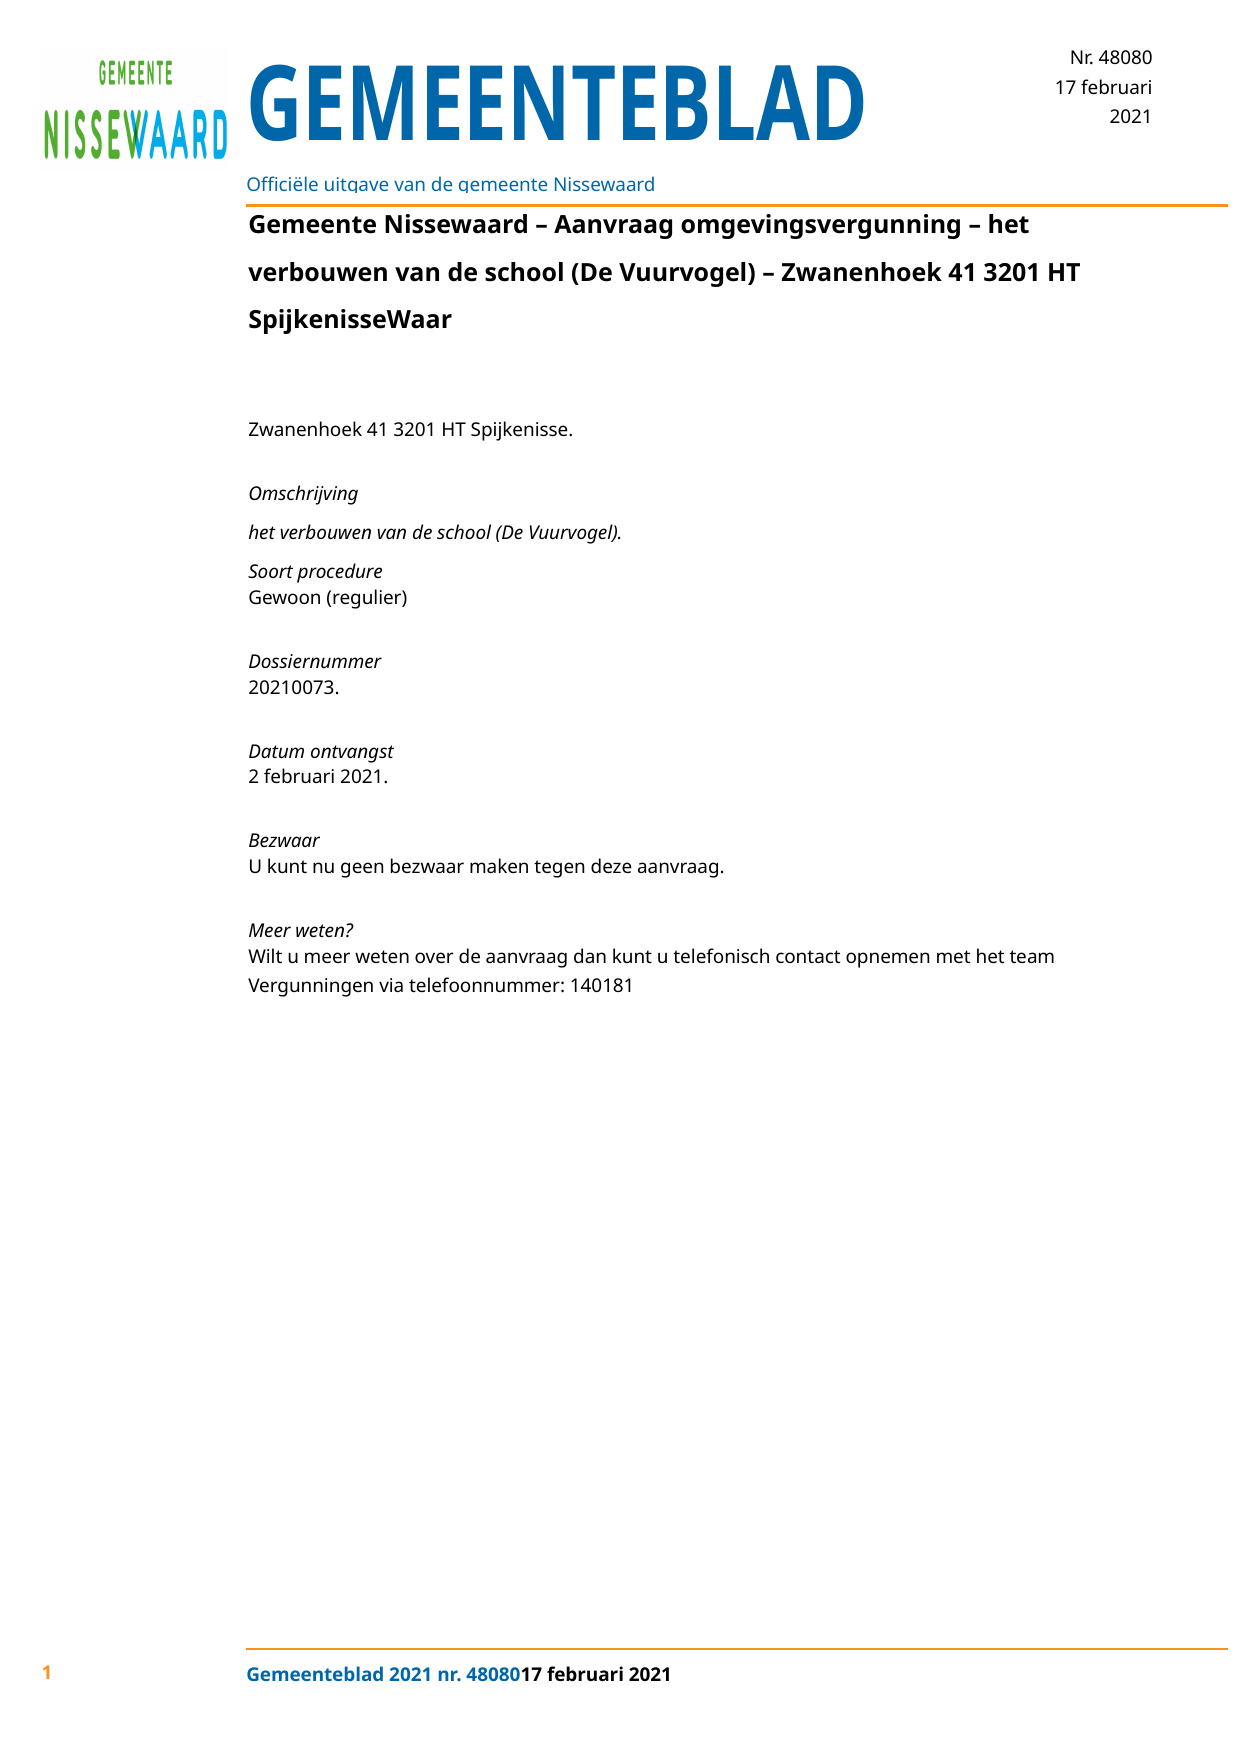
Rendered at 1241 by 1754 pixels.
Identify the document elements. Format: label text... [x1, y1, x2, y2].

text Soort procedure [248, 558, 1152, 584]
text het verbouwen van de school (De Vuurvogel). [248, 519, 1152, 545]
text Dossiernummer [248, 648, 1152, 674]
text 2 februari 2021. [248, 763, 1152, 789]
text Bezwaar [248, 827, 1152, 853]
text Meer weten? [248, 917, 1152, 943]
text U kunt nu geen bezwaar maken tegen deze aanvraag. [248, 853, 1152, 879]
picture [41, 47, 231, 172]
text Gewoon (regulier) [248, 584, 1152, 610]
text Wilt u meer weten over de aanvraag dan kunt u telefonisch contact opnemen met het team Vergunningen via telefoonnummer: 140181 [248, 943, 1152, 998]
text Omschrijving [248, 480, 1152, 506]
text Datum ontvangst [248, 738, 1152, 763]
text Zwanenhoek 41 3201 HT Spijkenisse. [248, 416, 1152, 442]
text 20210073. [248, 674, 1152, 699]
text Gemeente Nissewaard – Aanvraag omgevingsvergunning – het verbouwen van de school (De Vuurvogel) – Zwanenhoek 41 3201 HT SpijkenisseWaar [248, 207, 1152, 336]
